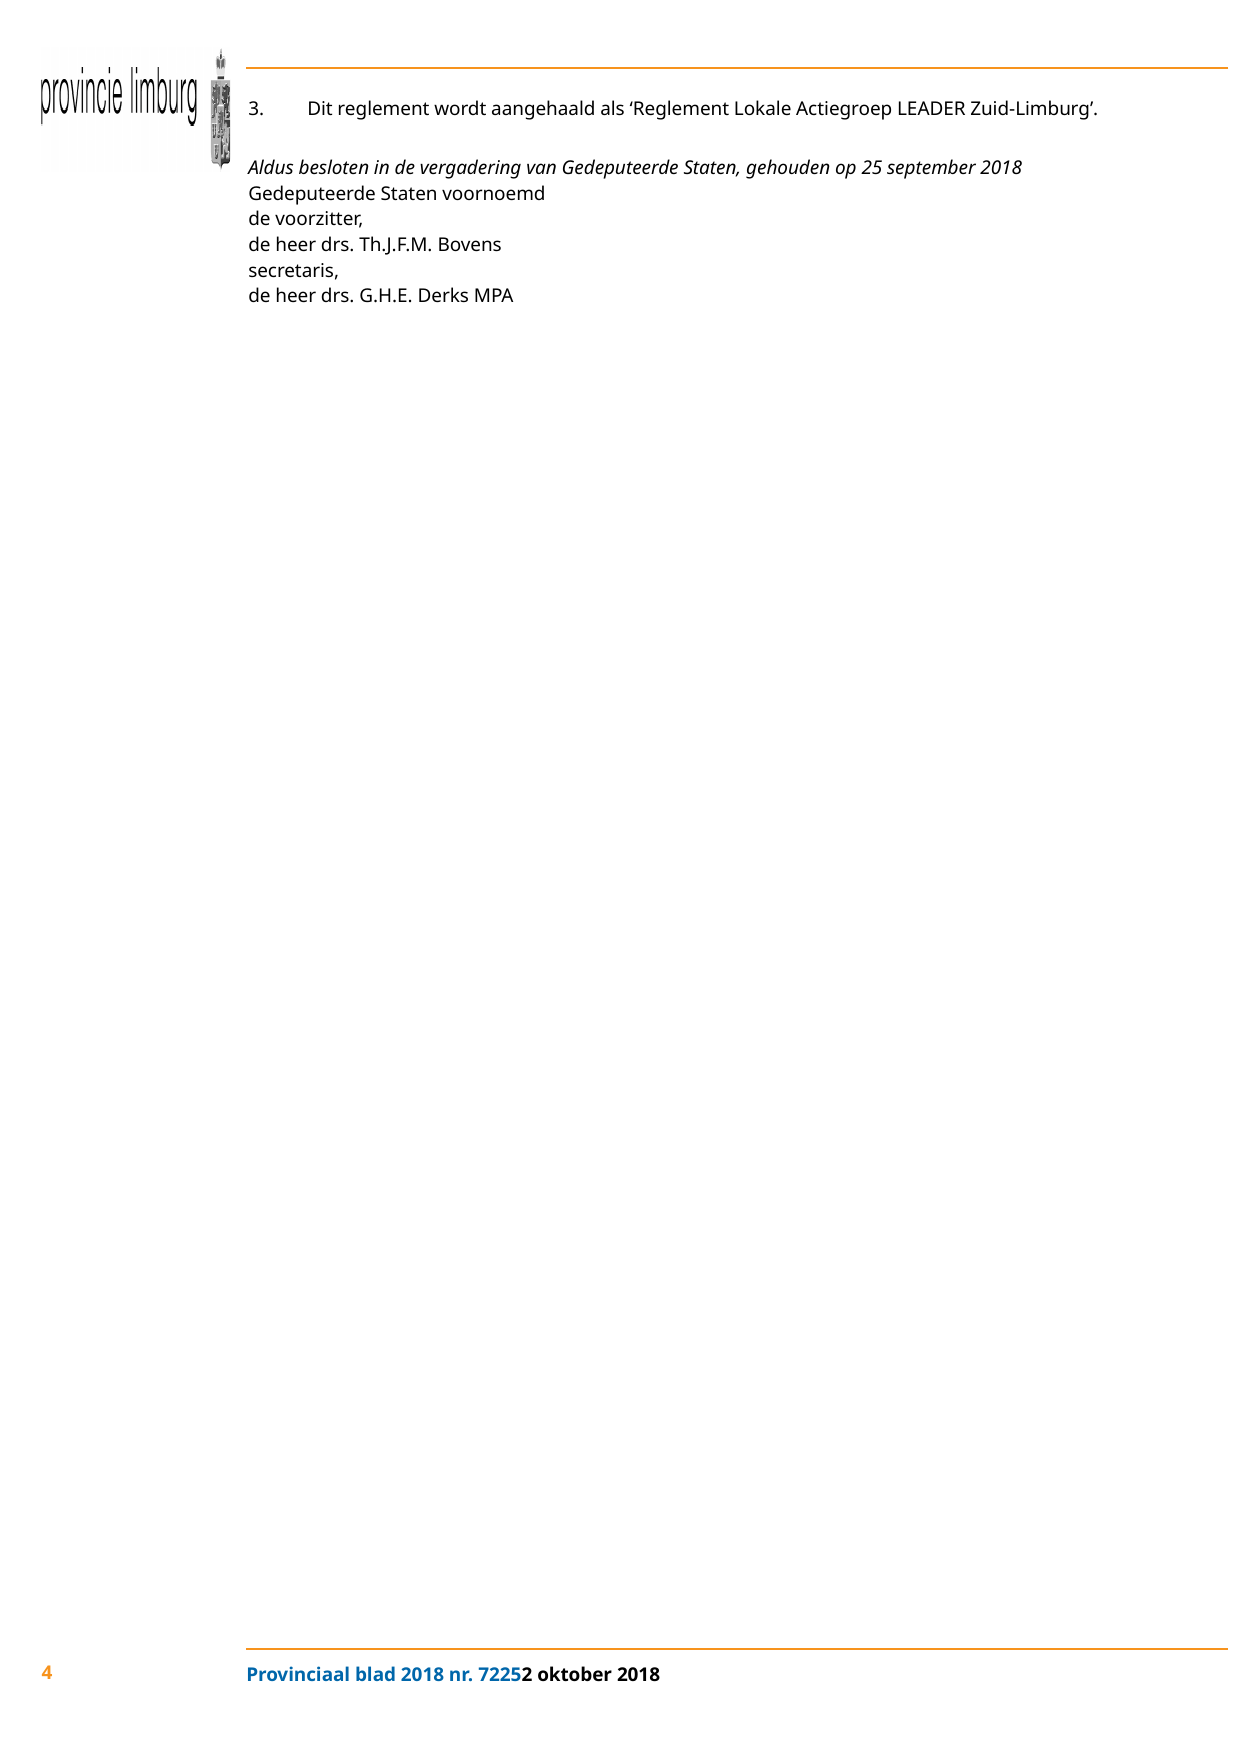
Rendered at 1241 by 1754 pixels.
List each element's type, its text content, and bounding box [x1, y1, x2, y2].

text de heer drs. Th.J.F.M. Bovens [248, 231, 1152, 257]
picture [41, 47, 231, 172]
list Dit reglement wordt aangehaald als ‘Reglement Lokale Actiegroep LEADER Zuid-Limburg’. [248, 95, 1152, 121]
text de voorzitter, [248, 205, 1152, 231]
text Aldus besloten in de vergadering van Gedeputeerde Staten, gehouden op 25 september 2018 [248, 154, 1152, 180]
text Gedeputeerde Staten voornoemd [248, 180, 1152, 205]
text de heer drs. G.H.E. Derks MPA [248, 283, 1152, 308]
text secretaris, [248, 257, 1152, 283]
